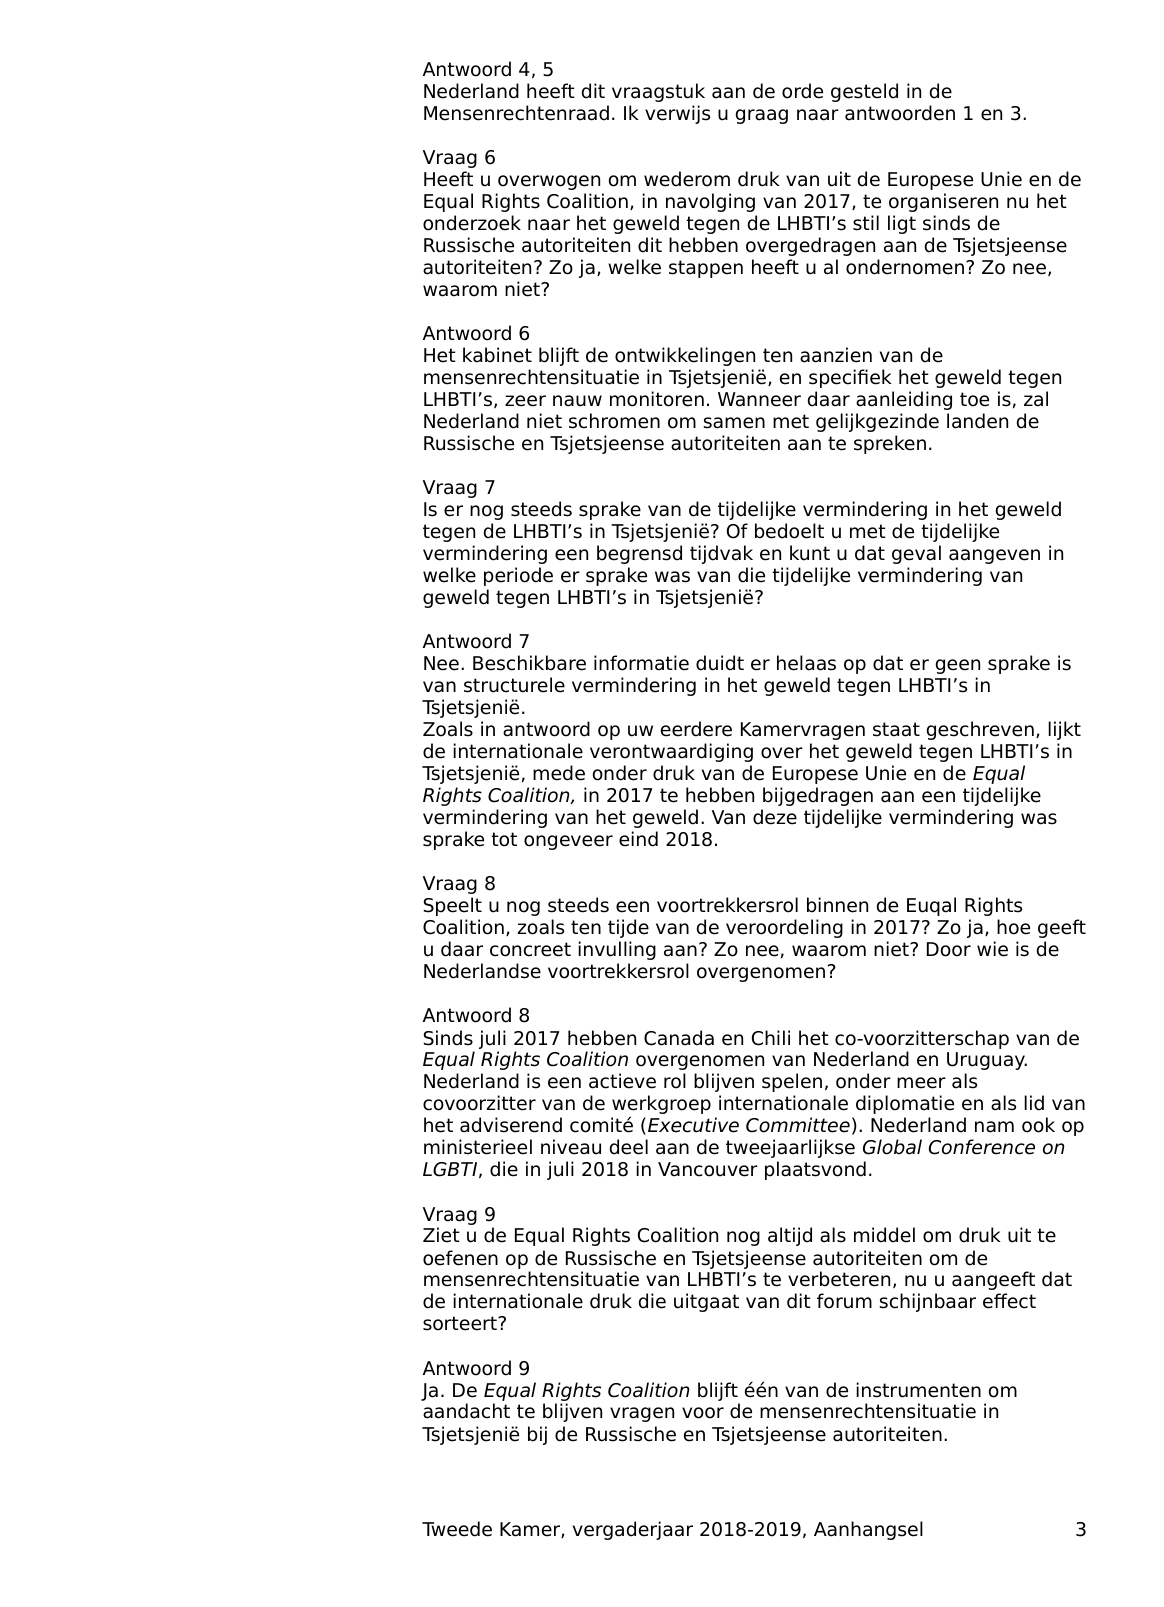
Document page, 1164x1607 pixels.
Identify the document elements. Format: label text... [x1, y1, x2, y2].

text Antwoord 7 [422, 631, 1087, 653]
text Nee. Beschikbare informatie duidt er helaas op dat er geen sprake is van structurele vermindering in het geweld tegen LHBTI’s in Tsjetsjenië. [422, 653, 1087, 719]
text Heeft u overwogen om wederom druk van uit de Europese Unie en de Equal Rights Coalition, in navolging van 2017, te organiseren nu het onderzoek naar het geweld tegen de LHBTI’s stil ligt sinds de Russische autoriteiten dit hebben overgedragen aan de Tsjetsjeense autoriteiten? Zo ja, welke stappen heeft u al ondernomen? Zo nee, waarom niet? [422, 169, 1087, 301]
text Vraag 8 [422, 873, 1087, 895]
text Antwoord 4, 5 [422, 59, 1087, 81]
text Het kabinet blijft de ontwikkelingen ten aanzien van de mensenrechtensituatie in Tsjetsjenië, en specifiek het geweld tegen LHBTI’s, zeer nauw monitoren. Wanneer daar aanleiding toe is, zal Nederland niet schromen om samen met gelijkgezinde landen de Russische en Tsjetsjeense autoriteiten aan te spreken. [422, 345, 1087, 455]
text Antwoord 6 [422, 323, 1087, 345]
text Antwoord 8 [422, 1005, 1087, 1027]
text Ja. De Equal Rights Coalition blijft één van de instrumenten om aandacht te blijven vragen voor de mensenrechtensituatie in Tsjetsjenië bij de Russische en Tsjetsjeense autoriteiten. [422, 1379, 1087, 1445]
text Sinds juli 2017 hebben Canada en Chili het co-voorzitterschap van de Equal Rights Coalition overgenomen van Nederland en Uruguay. Nederland is een actieve rol blijven spelen, onder meer als covoorzitter van de werkgroep internationale diplomatie en als lid van het adviserend comité (Executive Committee). Nederland nam ook op ministerieel niveau deel aan de tweejaarlijkse Global Conference on LGBTI, die in juli 2018 in Vancouver plaatsvond. [422, 1027, 1087, 1181]
text Antwoord 9 [422, 1357, 1087, 1379]
text Nederland heeft dit vraagstuk aan de orde gesteld in de Mensenrechtenraad. Ik verwijs u graag naar antwoorden 1 en 3. [422, 81, 1087, 125]
text Vraag 6 [422, 147, 1087, 169]
text Zoals in antwoord op uw eerdere Kamervragen staat geschreven, lijkt de internationale verontwaardiging over het geweld tegen LHBTI’s in Tsjetsjenië, mede onder druk van de Europese Unie en de Equal Rights Coalition, in 2017 te hebben bijgedragen aan een tijdelijke vermindering van het geweld. Van deze tijdelijke vermindering was sprake tot ongeveer eind 2018. [422, 719, 1087, 851]
text Is er nog steeds sprake van de tijdelijke vermindering in het geweld tegen de LHBTI’s in Tsjetsjenië? Of bedoelt u met de tijdelijke vermindering een begrensd tijdvak en kunt u dat geval aangeven in welke periode er sprake was van die tijdelijke vermindering van geweld tegen LHBTI’s in Tsjetsjenië? [422, 499, 1087, 609]
text Vraag 7 [422, 477, 1087, 499]
text Ziet u de Equal Rights Coalition nog altijd als middel om druk uit te oefenen op de Russische en Tsjetsjeense autoriteiten om de mensenrechtensituatie van LHBTI’s te verbeteren, nu u aangeeft dat de internationale druk die uitgaat van dit forum schijnbaar effect sorteert? [422, 1225, 1087, 1335]
text Speelt u nog steeds een voortrekkersrol binnen de Euqal Rights Coalition, zoals ten tijde van de veroordeling in 2017? Zo ja, hoe geeft u daar concreet invulling aan? Zo nee, waarom niet? Door wie is de Nederlandse voortrekkersrol overgenomen? [422, 895, 1087, 983]
text Vraag 9 [422, 1203, 1087, 1225]
